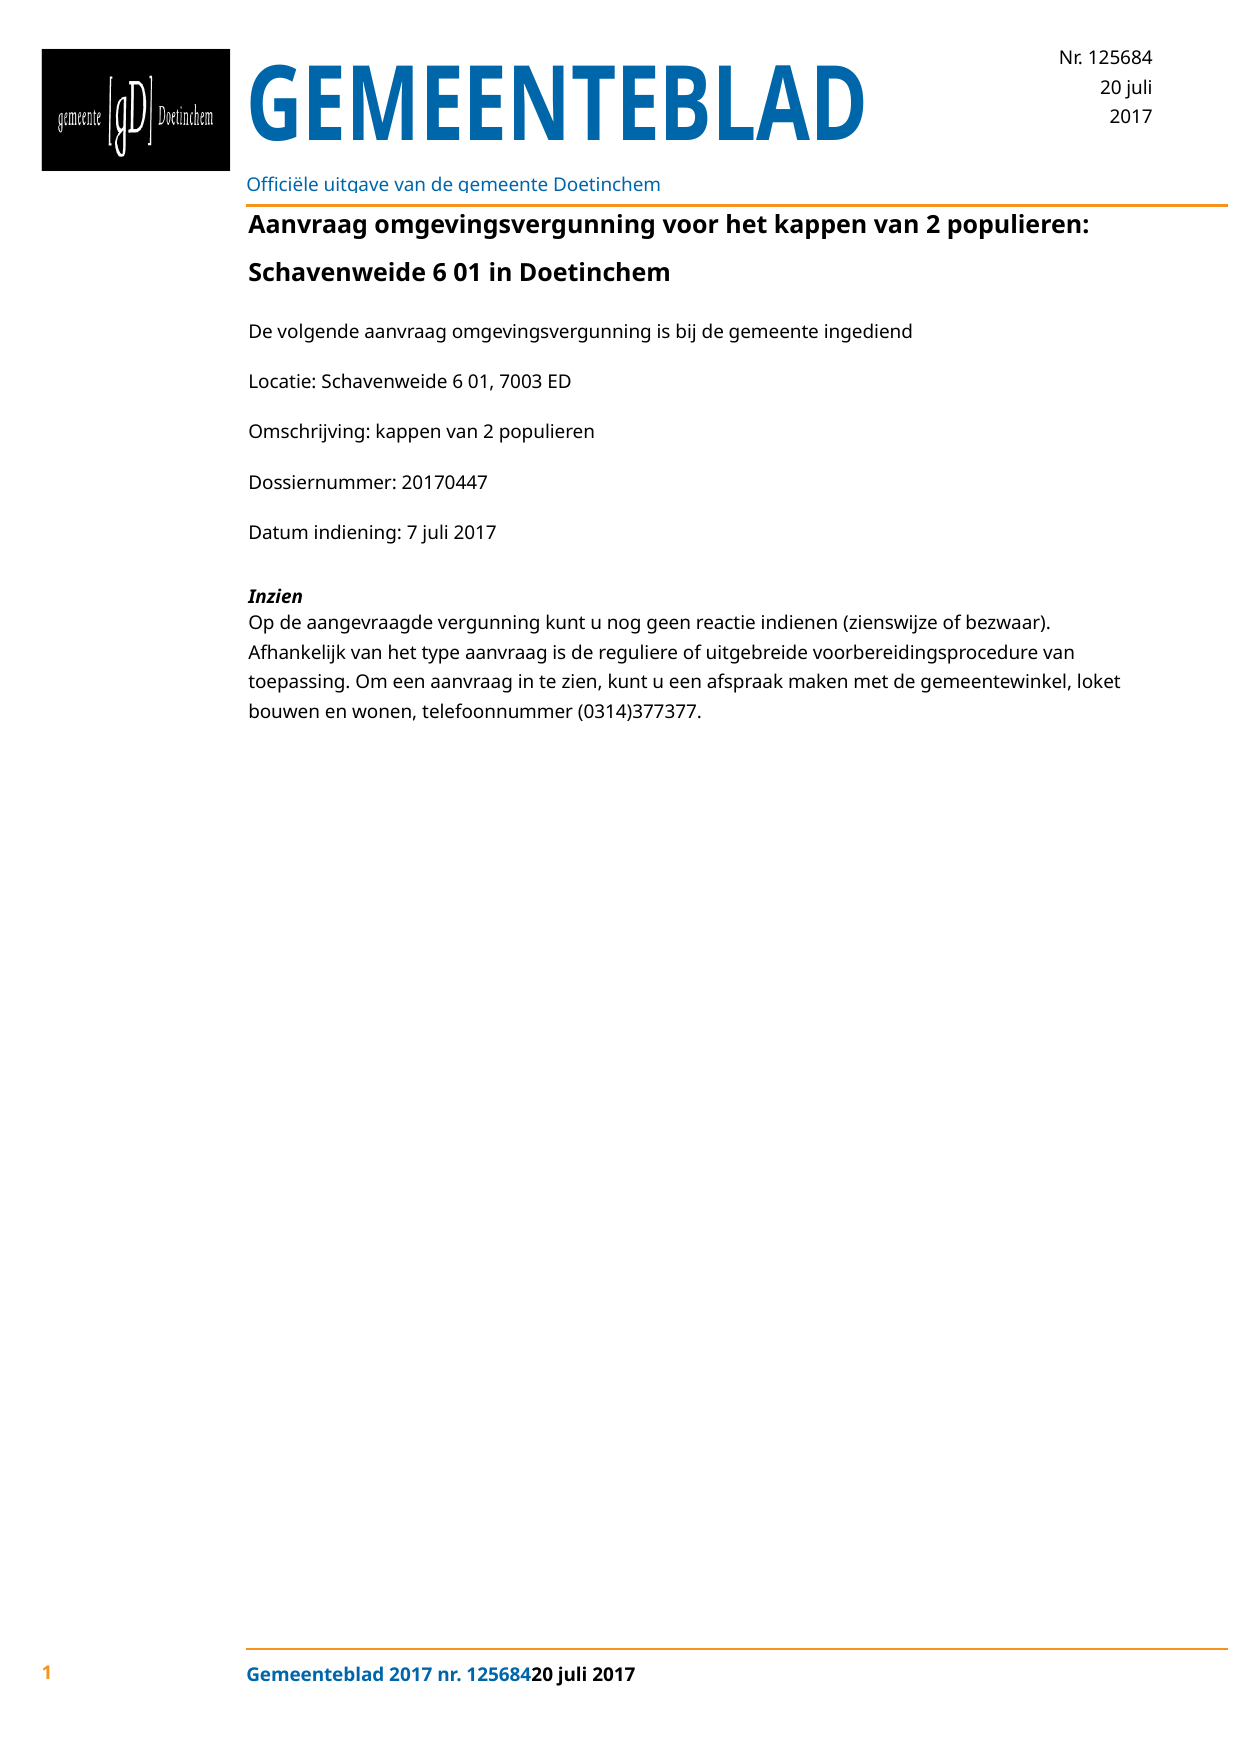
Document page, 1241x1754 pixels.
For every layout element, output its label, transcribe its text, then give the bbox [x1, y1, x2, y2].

picture [41, 47, 231, 172]
text Dossiernummer: 20170447 [248, 469, 1152, 495]
text Aanvraag omgevingsvergunning voor het kappen van 2 populieren: Schavenweide 6 01 in Doetinchem [248, 207, 1152, 288]
text Op de aangevraagde vergunning kunt u nog geen reactie indienen (zienswijze of bezwaar). Afhankelijk van het type aanvraag is de reguliere of uitgebreide voorbereidingsprocedure van toepassing. Om een aanvraag in te zien, kunt u een afspraak maken met de gemeentewinkel, loket bouwen en wonen, telefoonnummer (0314)377377. [248, 609, 1152, 724]
text Locatie: Schavenweide 6 01, 7003 ED [248, 368, 1152, 394]
text Datum indiening: 7 juli 2017 [248, 519, 1152, 545]
text Inzien [248, 583, 1152, 609]
text De volgende aanvraag omgevingsvergunning is bij de gemeente ingediend [248, 318, 1152, 344]
text Omschrijving: kappen van 2 populieren [248, 419, 1152, 444]
